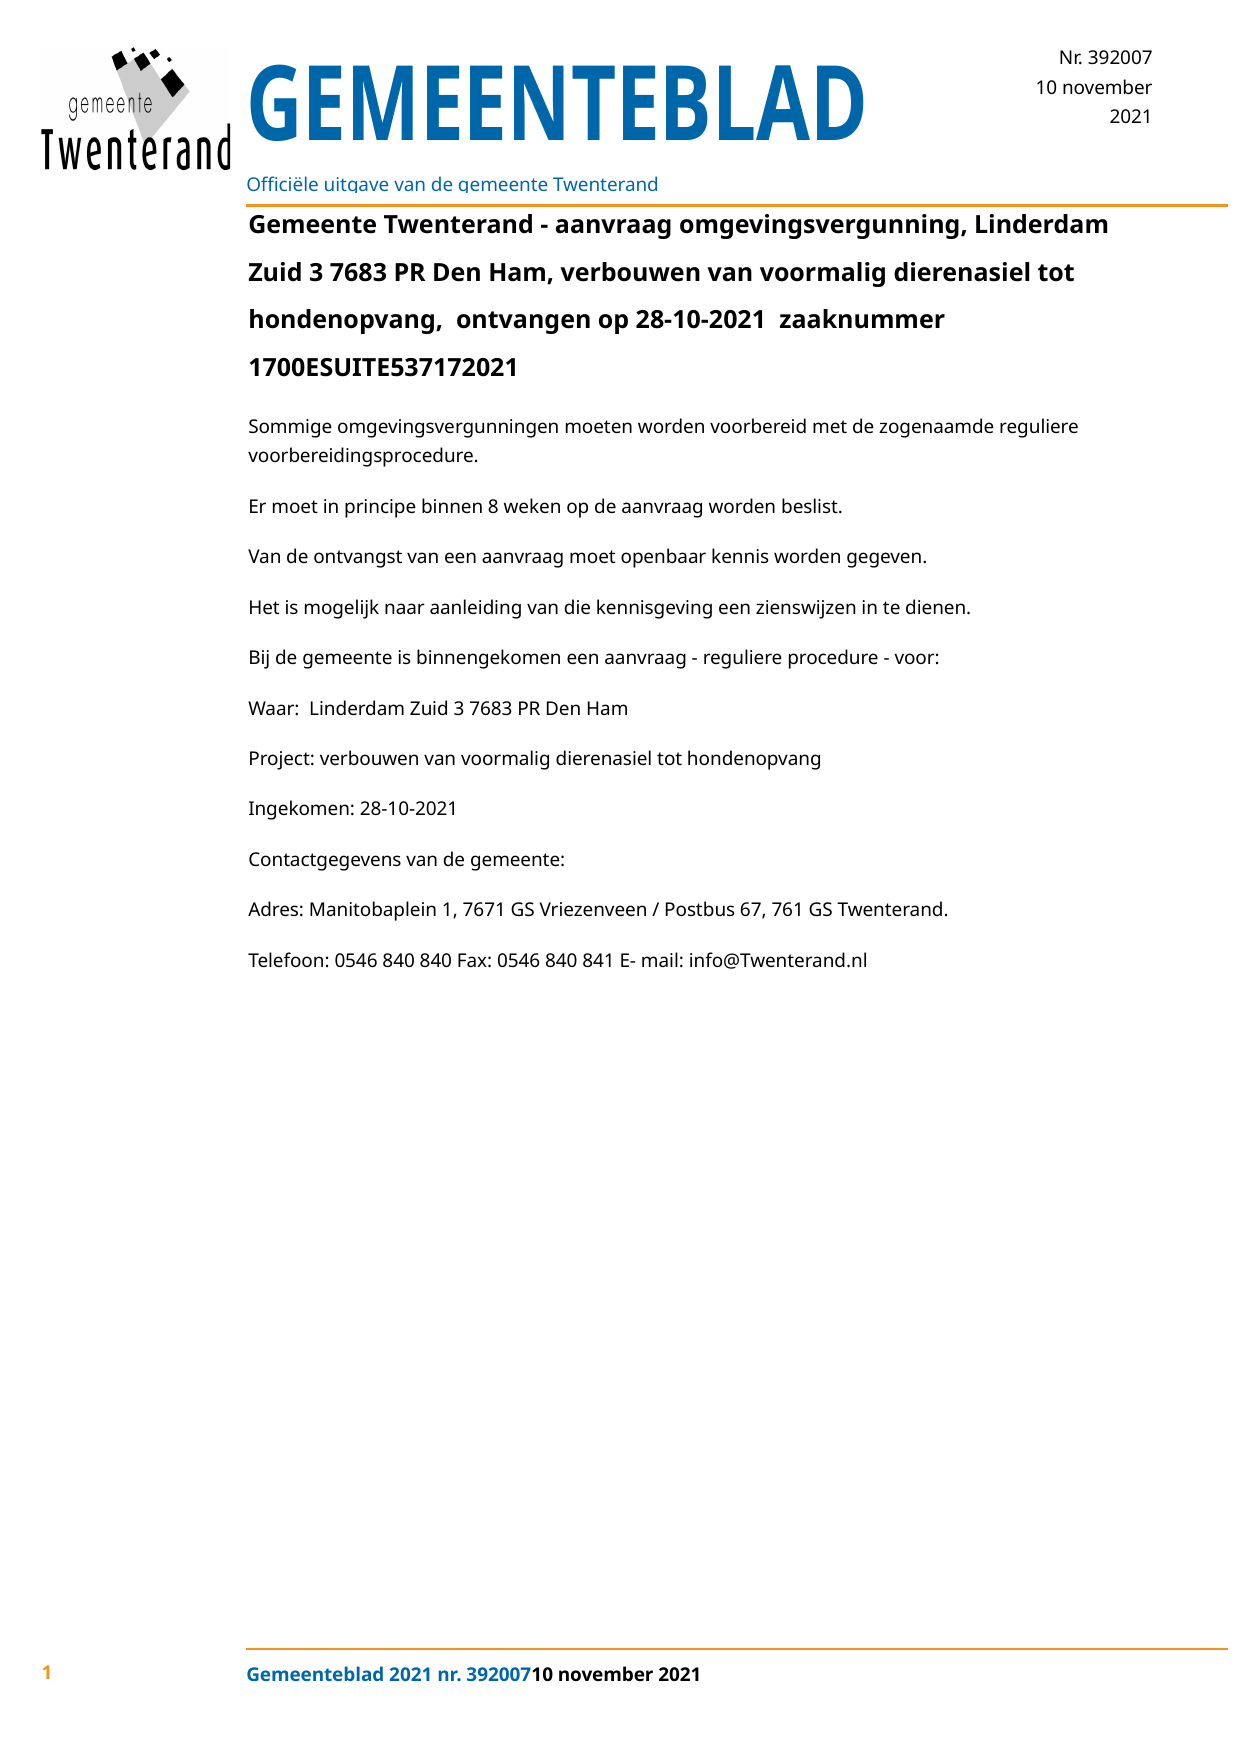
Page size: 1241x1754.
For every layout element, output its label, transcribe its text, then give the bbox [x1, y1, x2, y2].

text Bij de gemeente is binnengekomen een aanvraag - reguliere procedure - voor: [248, 644, 1152, 670]
text Gemeente Twenterand - aanvraag omgevingsvergunning, Linderdam Zuid 3 7683 PR Den Ham, verbouwen van voormalig dierenasiel tot hondenopvang, ontvangen op 28-10-2021 zaaknummer 1700ESUITE537172021 [248, 207, 1152, 384]
text Project: verbouwen van voormalig dierenasiel tot hondenopvang [248, 745, 1152, 771]
text Ingekomen: 28-10-2021 [248, 796, 1152, 821]
text Van de ontvangst van een aanvraag moet openbaar kennis worden gegeven. [248, 543, 1152, 569]
text Sommige omgevingsvergunningen moeten worden voorbereid met de zogenaamde reguliere voorbereidingsprocedure. [248, 413, 1152, 468]
text Contactgegevens van de gemeente: [248, 846, 1152, 872]
text Adres: Manitobaplein 1, 7671 GS Vriezenveen / Postbus 67, 761 GS Twenterand. [248, 896, 1152, 922]
text Er moet in principe binnen 8 weken op de aanvraag worden beslist. [248, 493, 1152, 519]
text Waar: Linderdam Zuid 3 7683 PR Den Ham [248, 695, 1152, 721]
picture [41, 47, 231, 172]
text Telefoon: 0546 840 840 Fax: 0546 840 841 E- mail: info@Twenterand.nl [248, 947, 1152, 973]
text Het is mogelijk naar aanleiding van die kennisgeving een zienswijzen in te dienen. [248, 594, 1152, 620]
